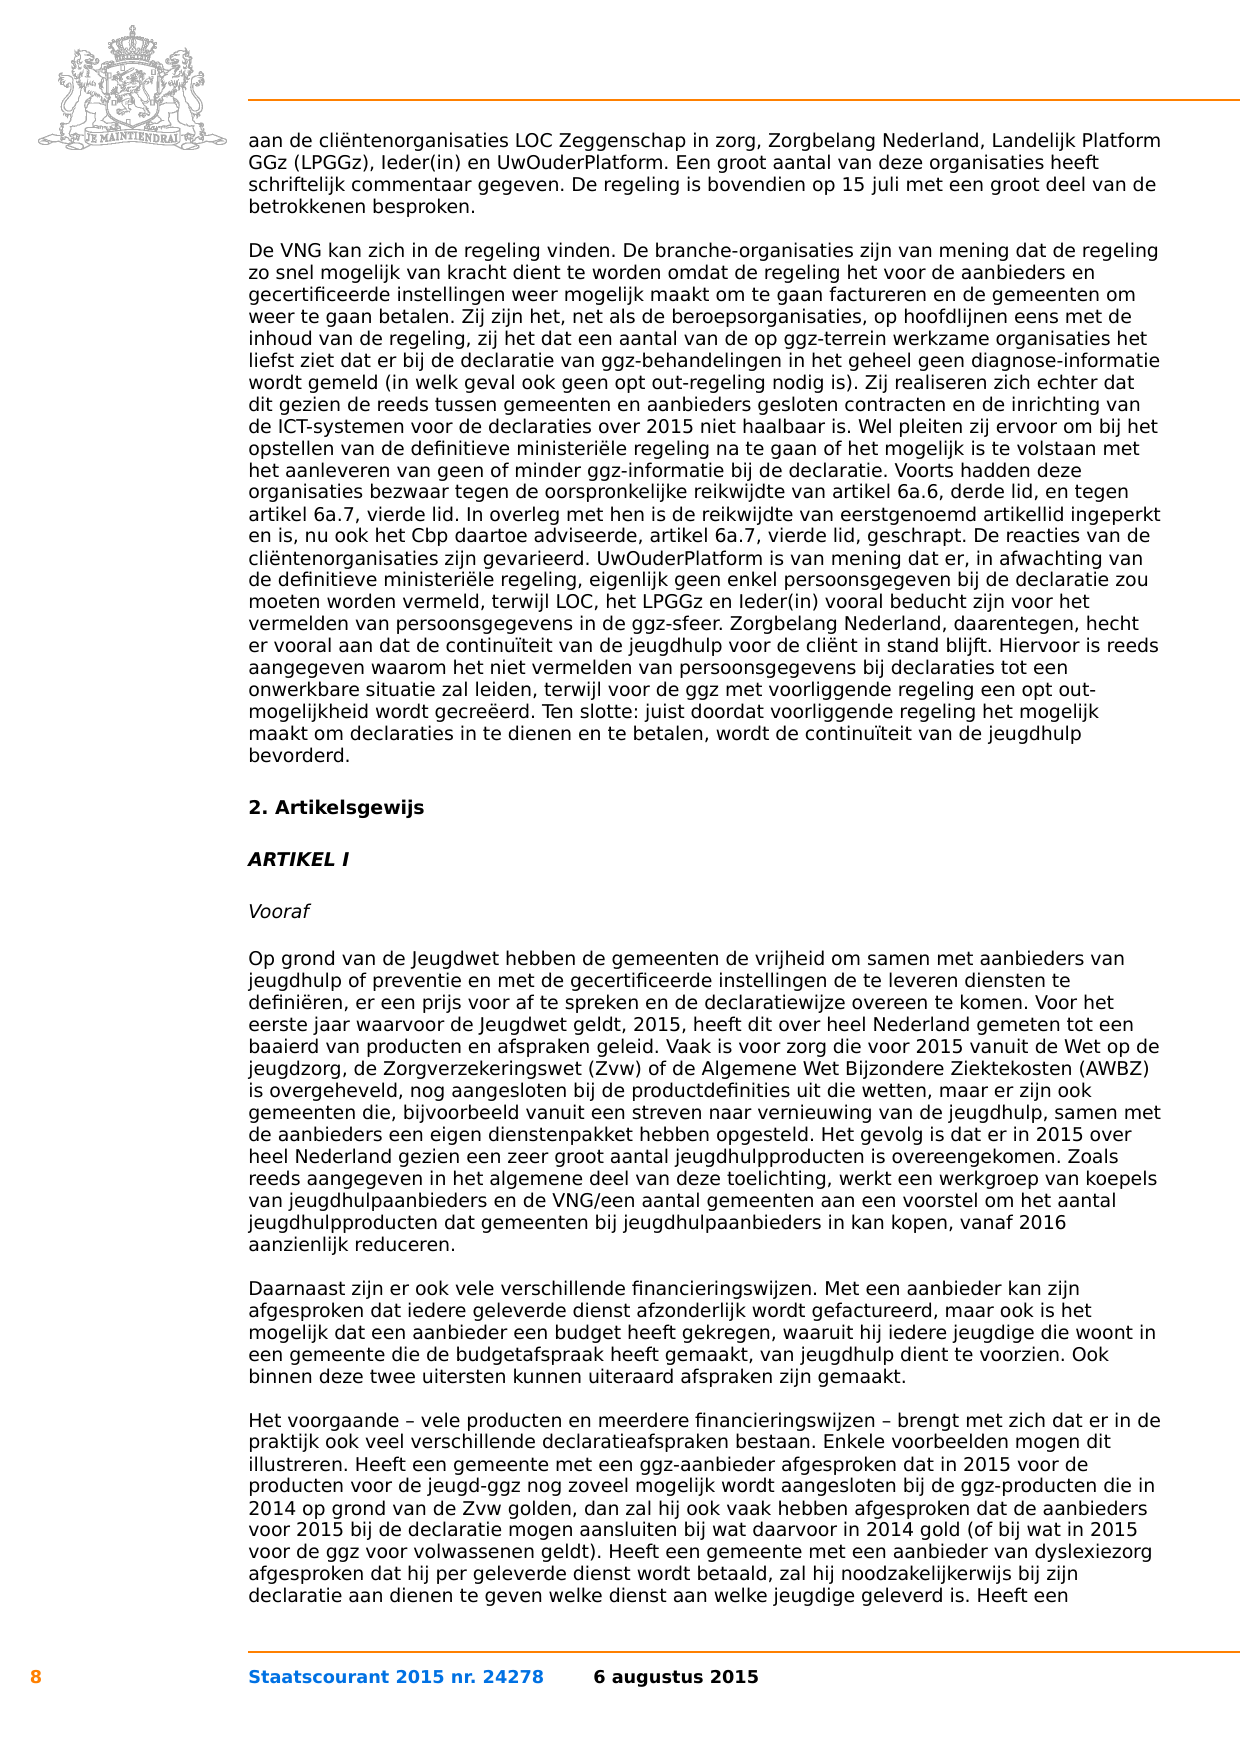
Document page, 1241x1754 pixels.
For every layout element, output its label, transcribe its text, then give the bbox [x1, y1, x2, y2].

text De VNG kan zich in de regeling vinden. De branche-organisaties zijn van mening dat de regeling zo snel mogelijk van kracht dient te worden omdat de regeling het voor de aanbieders en gecertificeerde instellingen weer mogelijk maakt om te gaan factureren en de gemeenten om weer te gaan betalen. Zij zijn het, net als de beroepsorganisaties, op hoofdlijnen eens met de inhoud van de regeling, zij het dat een aantal van de op ggz-terrein werkzame organisaties het liefst ziet dat er bij de declaratie van ggz-behandelingen in het geheel geen diagnose-informatie wordt gemeld (in welk geval ook geen opt out-regeling nodig is). Zij realiseren zich echter dat dit gezien de reeds tussen gemeenten en aanbieders gesloten contracten en de inrichting van de ICT-systemen voor de declaraties over 2015 niet haalbaar is. Wel pleiten zij ervoor om bij het opstellen van de definitieve ministeriële regeling na te gaan of het mogelijk is te volstaan met het aanleveren van geen of minder ggz-informatie bij de declaratie. Voorts hadden deze organisaties bezwaar tegen de oorspronkelijke reikwijdte van artikel 6a.6, derde lid, en tegen artikel 6a.7, vierde lid. In overleg met hen is de reikwijdte van eerstgenoemd artikellid ingeperkt en is, nu ook het Cbp daartoe adviseerde, artikel 6a.7, vierde lid, geschrapt. De reacties van de cliëntenorganisaties zijn gevarieerd. UwOuderPlatform is van mening dat er, in afwachting van de definitieve ministeriële regeling, eigenlijk geen enkel persoonsgegeven bij de declaratie zou moeten worden vermeld, terwijl LOC, het LPGGz en Ieder(in) vooral beducht zijn voor het vermelden van persoonsgegevens in de ggz-sfeer. Zorgbelang Nederland, daarentegen, hecht er vooral aan dat de continuïteit van de jeugdhulp voor de cliënt in stand blijft. Hiervoor is reeds aangegeven waarom het niet vermelden van persoonsgegevens bij declaraties tot een onwerkbare situatie zal leiden, terwijl voor de ggz met voorliggende regeling een opt out-mogelijkheid wordt gecreëerd. Ten slotte: juist doordat voorliggende regeling het mogelijk maakt om declaraties in te dienen en te betalen, wordt de continuïteit van de jeugdhulp bevorderd. [248, 240, 1163, 767]
picture [38, 25, 227, 150]
text aan de cliëntenorganisaties LOC Zeggenschap in zorg, Zorgbelang Nederland, Landelijk Platform GGz (LPGGz), Ieder(in) en UwOuderPlatform. Een groot aantal van deze organisaties heeft schriftelijk commentaar gegeven. De regeling is bovendien op 15 juli met een groot deel van de betrokkenen besproken. [248, 130, 1163, 218]
subtitle Vooraf [248, 901, 1163, 923]
subtitle ARTIKEL I [248, 849, 1163, 871]
subtitle 2. Artikelsgewijs [248, 797, 1163, 819]
text Op grond van de Jeugdwet hebben de gemeenten de vrijheid om samen met aanbieders van jeugdhulp of preventie en met de gecertificeerde instellingen de te leveren diensten te definiëren, er een prijs voor af te spreken en de declaratiewijze overeen te komen. Voor het eerste jaar waarvoor de Jeugdwet geldt, 2015, heeft dit over heel Nederland gemeten tot een baaierd van producten en afspraken geleid. Vaak is voor zorg die voor 2015 vanuit de Wet op de jeugdzorg, de Zorgverzekeringswet (Zvw) of de Algemene Wet Bijzondere Ziektekosten (AWBZ) is overgeheveld, nog aangesloten bij de productdefinities uit die wetten, maar er zijn ook gemeenten die, bijvoorbeeld vanuit een streven naar vernieuwing van de jeugdhulp, samen met de aanbieders een eigen dienstenpakket hebben opgesteld. Het gevolg is dat er in 2015 over heel Nederland gezien een zeer groot aantal jeugdhulpproducten is overeengekomen. Zoals reeds aangegeven in het algemene deel van deze toelichting, werkt een werkgroep van koepels van jeugdhulpaanbieders en de VNG/een aantal gemeenten aan een voorstel om het aantal jeugdhulpproducten dat gemeenten bij jeugdhulpaanbieders in kan kopen, vanaf 2016 aanzienlijk reduceren. [248, 948, 1163, 1256]
text Daarnaast zijn er ook vele verschillende financieringswijzen. Met een aanbieder kan zijn afgesproken dat iedere geleverde dienst afzonderlijk wordt gefactureerd, maar ook is het mogelijk dat een aanbieder een budget heeft gekregen, waaruit hij iedere jeugdige die woont in een gemeente die de budgetafspraak heeft gemaakt, van jeugdhulp dient te voorzien. Ook binnen deze twee uitersten kunnen uiteraard afspraken zijn gemaakt. [248, 1278, 1163, 1388]
text Het voorgaande – vele producten en meerdere financieringswijzen – brengt met zich dat er in de praktijk ook veel verschillende declaratieafspraken bestaan. Enkele voorbeelden mogen dit illustreren. Heeft een gemeente met een ggz-aanbieder afgesproken dat in 2015 voor de producten voor de jeugd-ggz nog zoveel mogelijk wordt aangesloten bij de ggz-producten die in 2014 op grond van de Zvw golden, dan zal hij ook vaak hebben afgesproken dat de aanbieders voor 2015 bij de declaratie mogen aansluiten bij wat daarvoor in 2014 gold (of bij wat in 2015 voor de ggz voor volwassenen geldt). Heeft een gemeente met een aanbieder van dyslexiezorg afgesproken dat hij per geleverde dienst wordt betaald, zal hij noodzakelijkerwijs bij zijn declaratie aan dienen te geven welke dienst aan welke jeugdige geleverd is. Heeft een [248, 1409, 1163, 1607]
